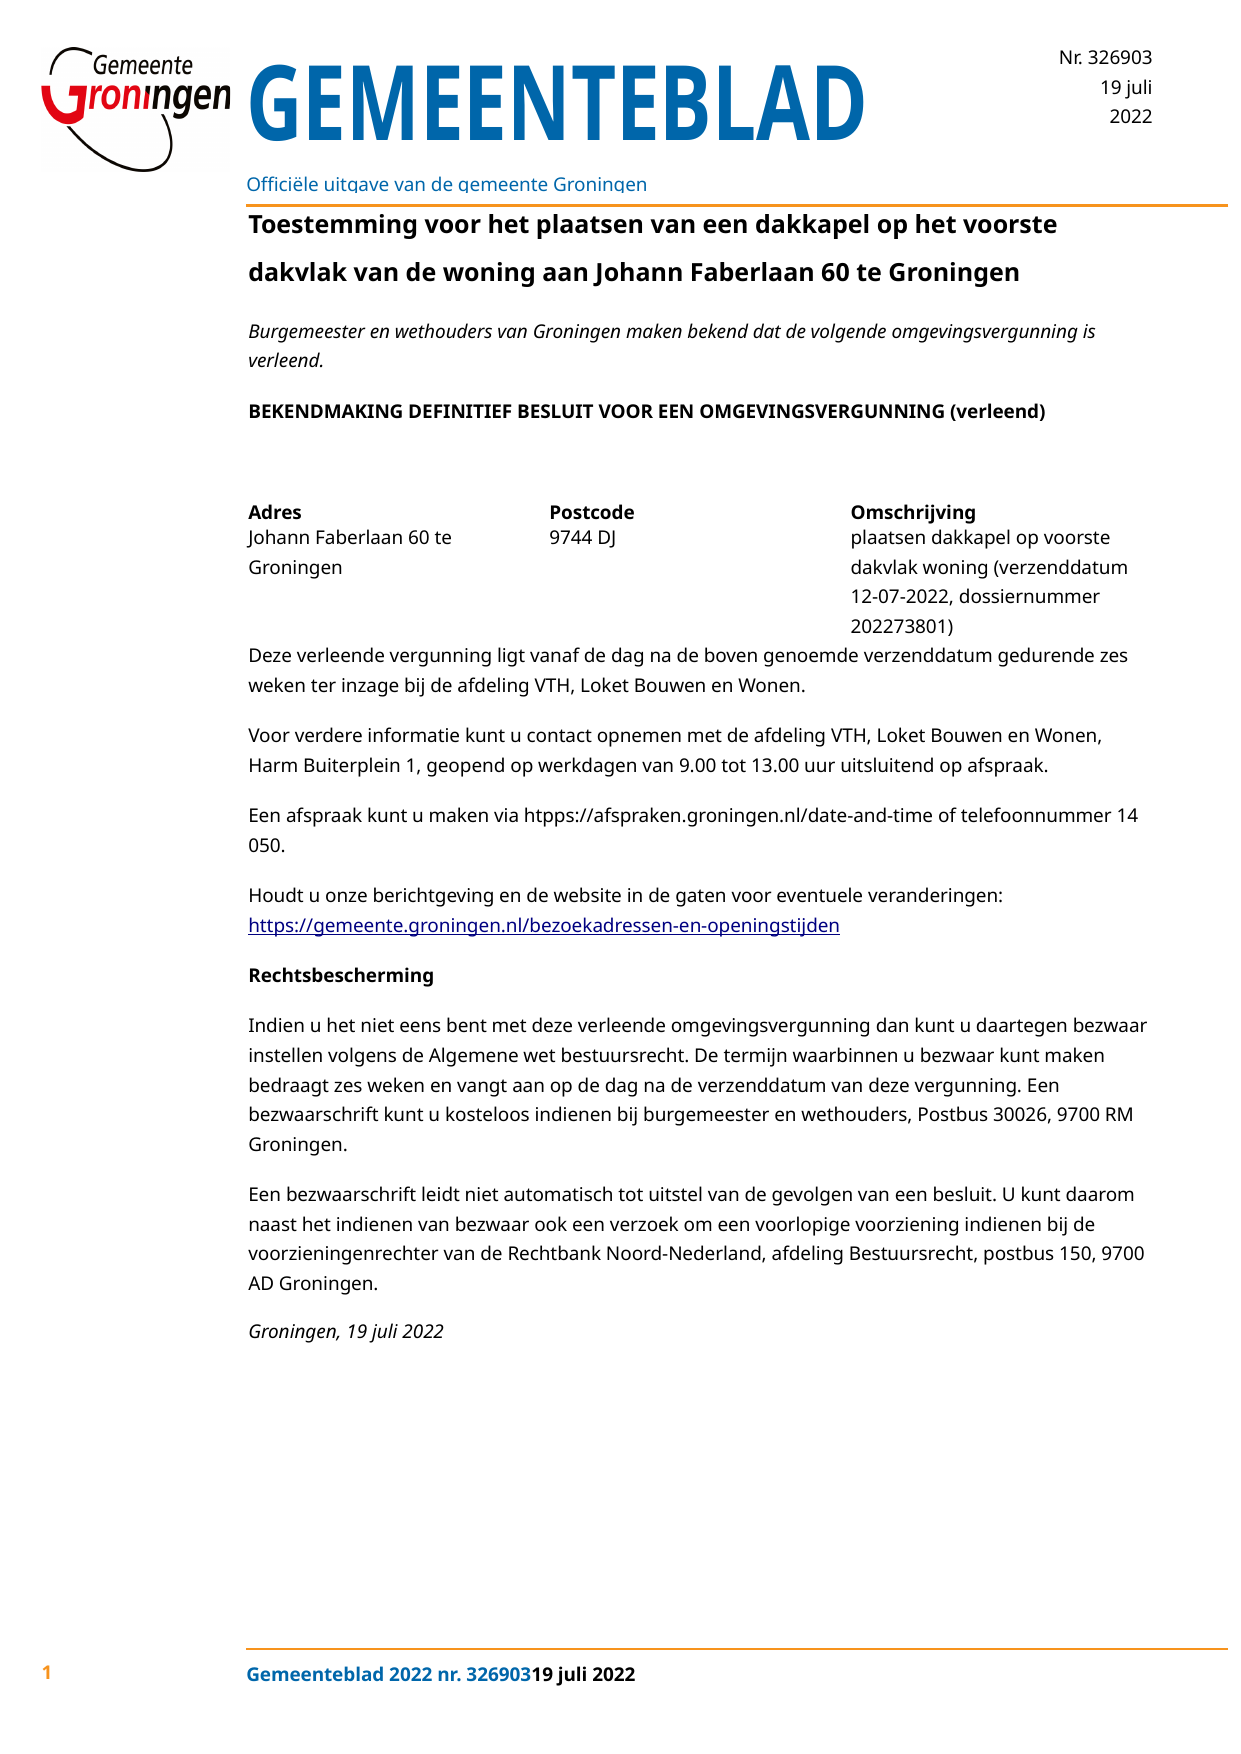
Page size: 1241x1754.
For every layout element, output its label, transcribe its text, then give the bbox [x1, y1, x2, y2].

table_header Adres [248, 499, 549, 524]
table_header Omschrijving [850, 499, 1152, 524]
table_cell Johann Faberlaan 60 te Groningen [248, 525, 549, 639]
text Houdt u onze berichtgeving en de website in de gaten voor eventuele veranderingen: https://gemeente.groningen.nl/bezoekadressen-en-openingstijden [248, 882, 1152, 938]
text Groningen, 19 juli 2022 [248, 1318, 1152, 1344]
text Voor verdere informatie kunt u contact opnemen met de afdeling VTH, Loket Bouwen en Wonen, Harm Buiterplein 1, geopend op werkdagen van 9.00 tot 13.00 uur uitsluitend op afspraak. [248, 722, 1152, 778]
text Een afspraak kunt u maken via htpps://afspraken.groningen.nl/date-and-time of telefoonnummer 14 050. [248, 802, 1152, 858]
text Toestemming voor het plaatsen van een dakkapel op het voorste dakvlak van de woning aan Johann Faberlaan 60 te Groningen [248, 207, 1152, 288]
picture [41, 47, 231, 172]
text BEKENDMAKING DEFINITIEF BESLUIT VOOR EEN OMGEVINGSVERGUNNING (verleend) [248, 398, 1152, 424]
text Rechtsbescherming [248, 962, 1152, 988]
text Burgemeester en wethouders van Groningen maken bekend dat de volgende omgevingsvergunning is verleend. [248, 318, 1152, 373]
table_cell plaatsen dakkapel op voorste dakvlak woning (verzenddatum 12-07-2022, dossiernummer 202273801) [850, 525, 1152, 639]
text Indien u het niet eens bent met deze verleende omgevingsvergunning dan kunt u daartegen bezwaar instellen volgens de Algemene wet bestuursrecht. De termijn waarbinnen u bezwaar kunt maken bedraagt zes weken en vangt aan op de dag na de verzenddatum van deze vergunning. Een bezwaarschrift kunt u kosteloos indienen bij burgemeester en wethouders, Postbus 30026, 9700 RM Groningen. [248, 1013, 1152, 1157]
text Een bezwaarschrift leidt niet automatisch tot uitstel van de gevolgen van een besluit. U kunt daarom naast het indienen van bezwaar ook een verzoek om een voorlopige voorziening indienen bij de voorzieningenrechter van de Rechtbank Noord-Nederland, afdeling Bestuursrecht, postbus 150, 9700 AD Groningen. [248, 1181, 1152, 1296]
table_header Postcode [549, 499, 850, 524]
table_cell 9744 DJ [549, 525, 850, 639]
text Deze verleende vergunning ligt vanaf de dag na de boven genoemde verzenddatum gedurende zes weken ter inzage bij de afdeling VTH, Loket Bouwen en Wonen. [248, 642, 1152, 698]
